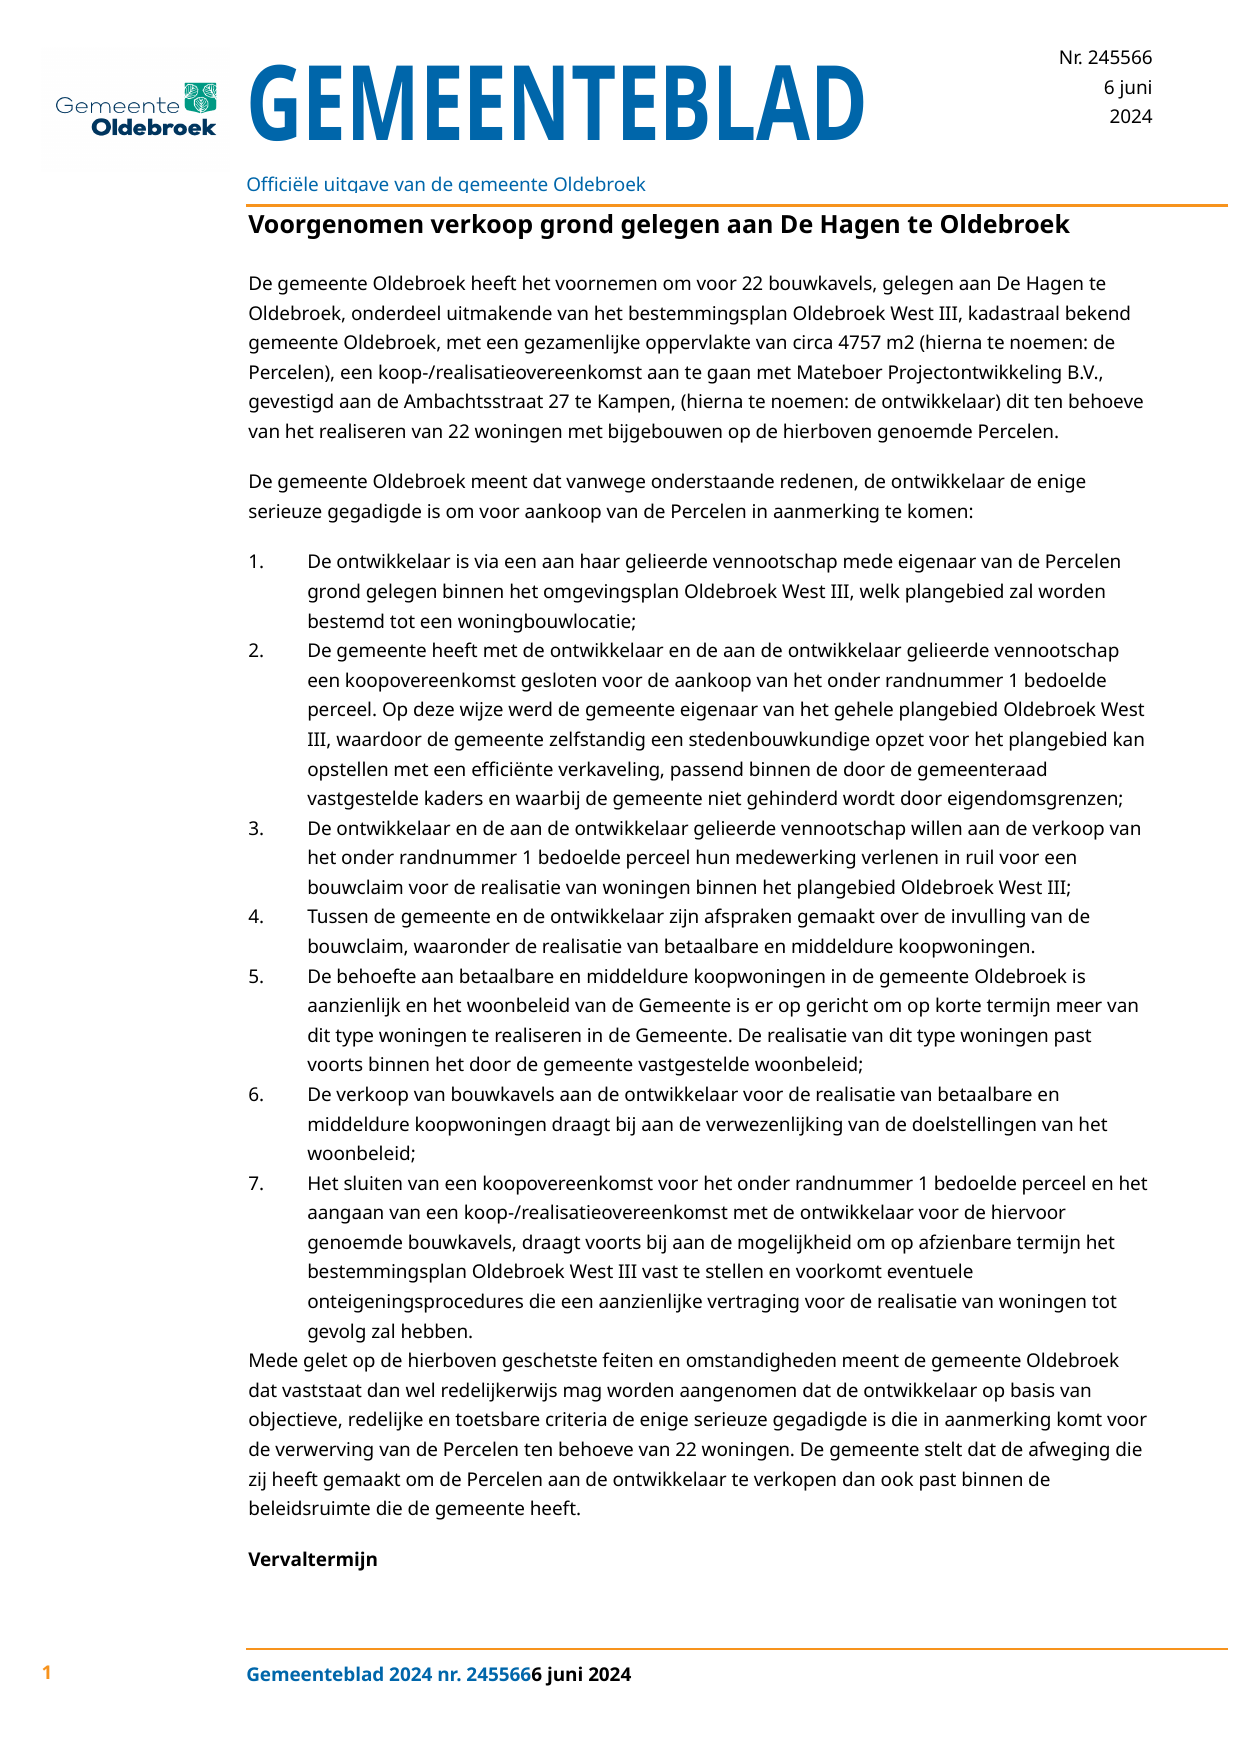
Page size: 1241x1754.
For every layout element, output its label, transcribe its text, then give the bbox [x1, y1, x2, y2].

list Het sluiten van een koopovereenkomst voor het onder randnummer 1 bedoelde perceel en het aangaan van een koop-/realisatieovereenkomst met de ontwikkelaar voor de hiervoor genoemde bouwkavels, draagt voorts bij aan de mogelijkheid om op afzienbare termijn het bestemmingsplan Oldebroek West III vast te stellen en voorkomt eventuele onteigeningsprocedures die een aanzienlijke vertraging voor de realisatie van woningen tot gevolg zal hebben. [248, 1170, 1152, 1343]
list De ontwikkelaar is via een aan haar gelieerde vennootschap mede eigenaar van de Percelen grond gelegen binnen het omgevingsplan Oldebroek West III, welk plangebied zal worden bestemd tot een woningbouwlocatie; [248, 549, 1152, 633]
text Mede gelet op de hierboven geschetste feiten en omstandigheden meent de gemeente Oldebroek dat vaststaat dan wel redelijkerwijs mag worden aangenomen dat de ontwikkelaar op basis van objectieve, redelijke en toetsbare criteria de enige serieuze gegadigde is die in aanmerking komt voor de verwerving van de Percelen ten behoeve van 22 woningen. De gemeente stelt dat de afweging die zij heeft gemaakt om de Percelen aan de ontwikkelaar te verkopen dan ook past binnen de beleidsruimte die de gemeente heeft. [248, 1347, 1152, 1521]
text Voorgenomen verkoop grond gelegen aan De Hagen te Oldebroek [248, 207, 1152, 241]
text De gemeente Oldebroek meent dat vanwege onderstaande redenen, de ontwikkelaar de enige serieuze gegadigde is om voor aankoop van de Percelen in aanmerking te komen: [248, 469, 1152, 524]
list De gemeente heeft met de ontwikkelaar en de aan de ontwikkelaar gelieerde vennootschap een koopovereenkomst gesloten voor de aankoop van het onder randnummer 1 bedoelde perceel. Op deze wijze werd de gemeente eigenaar van het gehele plangebied Oldebroek West III, waardoor de gemeente zelfstandig een stedenbouwkundige opzet voor het plangebied kan opstellen met een efficiënte verkaveling, passend binnen de door de gemeenteraad vastgestelde kaders en waarbij de gemeente niet gehinderd wordt door eigendomsgrenzen; [248, 637, 1152, 811]
list De behoefte aan betaalbare en middeldure koopwoningen in de gemeente Oldebroek is aanzienlijk en het woonbeleid van de Gemeente is er op gericht om op korte termijn meer van dit type woningen te realiseren in de Gemeente. De realisatie van dit type woningen past voorts binnen het door de gemeente vastgestelde woonbeleid; [248, 963, 1152, 1077]
list Tussen de gemeente en de ontwikkelaar zijn afspraken gemaakt over de invulling van de bouwclaim, waaronder de realisatie van betaalbare en middeldure koopwoningen. [248, 904, 1152, 959]
text De gemeente Oldebroek heeft het voornemen om voor 22 bouwkavels, gelegen aan De Hagen te Oldebroek, onderdeel uitmakende van het bestemmingsplan Oldebroek West III, kadastraal bekend gemeente Oldebroek, met een gezamenlijke oppervlakte van circa 4757 m2 (hierna te noemen: de Percelen), een koop-/realisatieovereenkomst aan te gaan met Mateboer Projectontwikkeling B.V., gevestigd aan de Ambachtsstraat 27 te Kampen, (hierna te noemen: de ontwikkelaar) dit ten behoeve van het realiseren van 22 woningen met bijgebouwen op de hierboven genoemde Percelen. [248, 270, 1152, 444]
picture [41, 47, 231, 172]
list De verkoop van bouwkavels aan de ontwikkelaar voor de realisatie van betaalbare en middeldure koopwoningen draagt bij aan de verwezenlijking van de doelstellingen van het woonbeleid; [248, 1081, 1152, 1166]
text Vervaltermijn [248, 1546, 1152, 1571]
list De ontwikkelaar en de aan de ontwikkelaar gelieerde vennootschap willen aan de verkoop van het onder randnummer 1 bedoelde perceel hun medewerking verlenen in ruil voor een bouwclaim voor de realisatie van woningen binnen het plangebied Oldebroek West III; [248, 815, 1152, 900]
